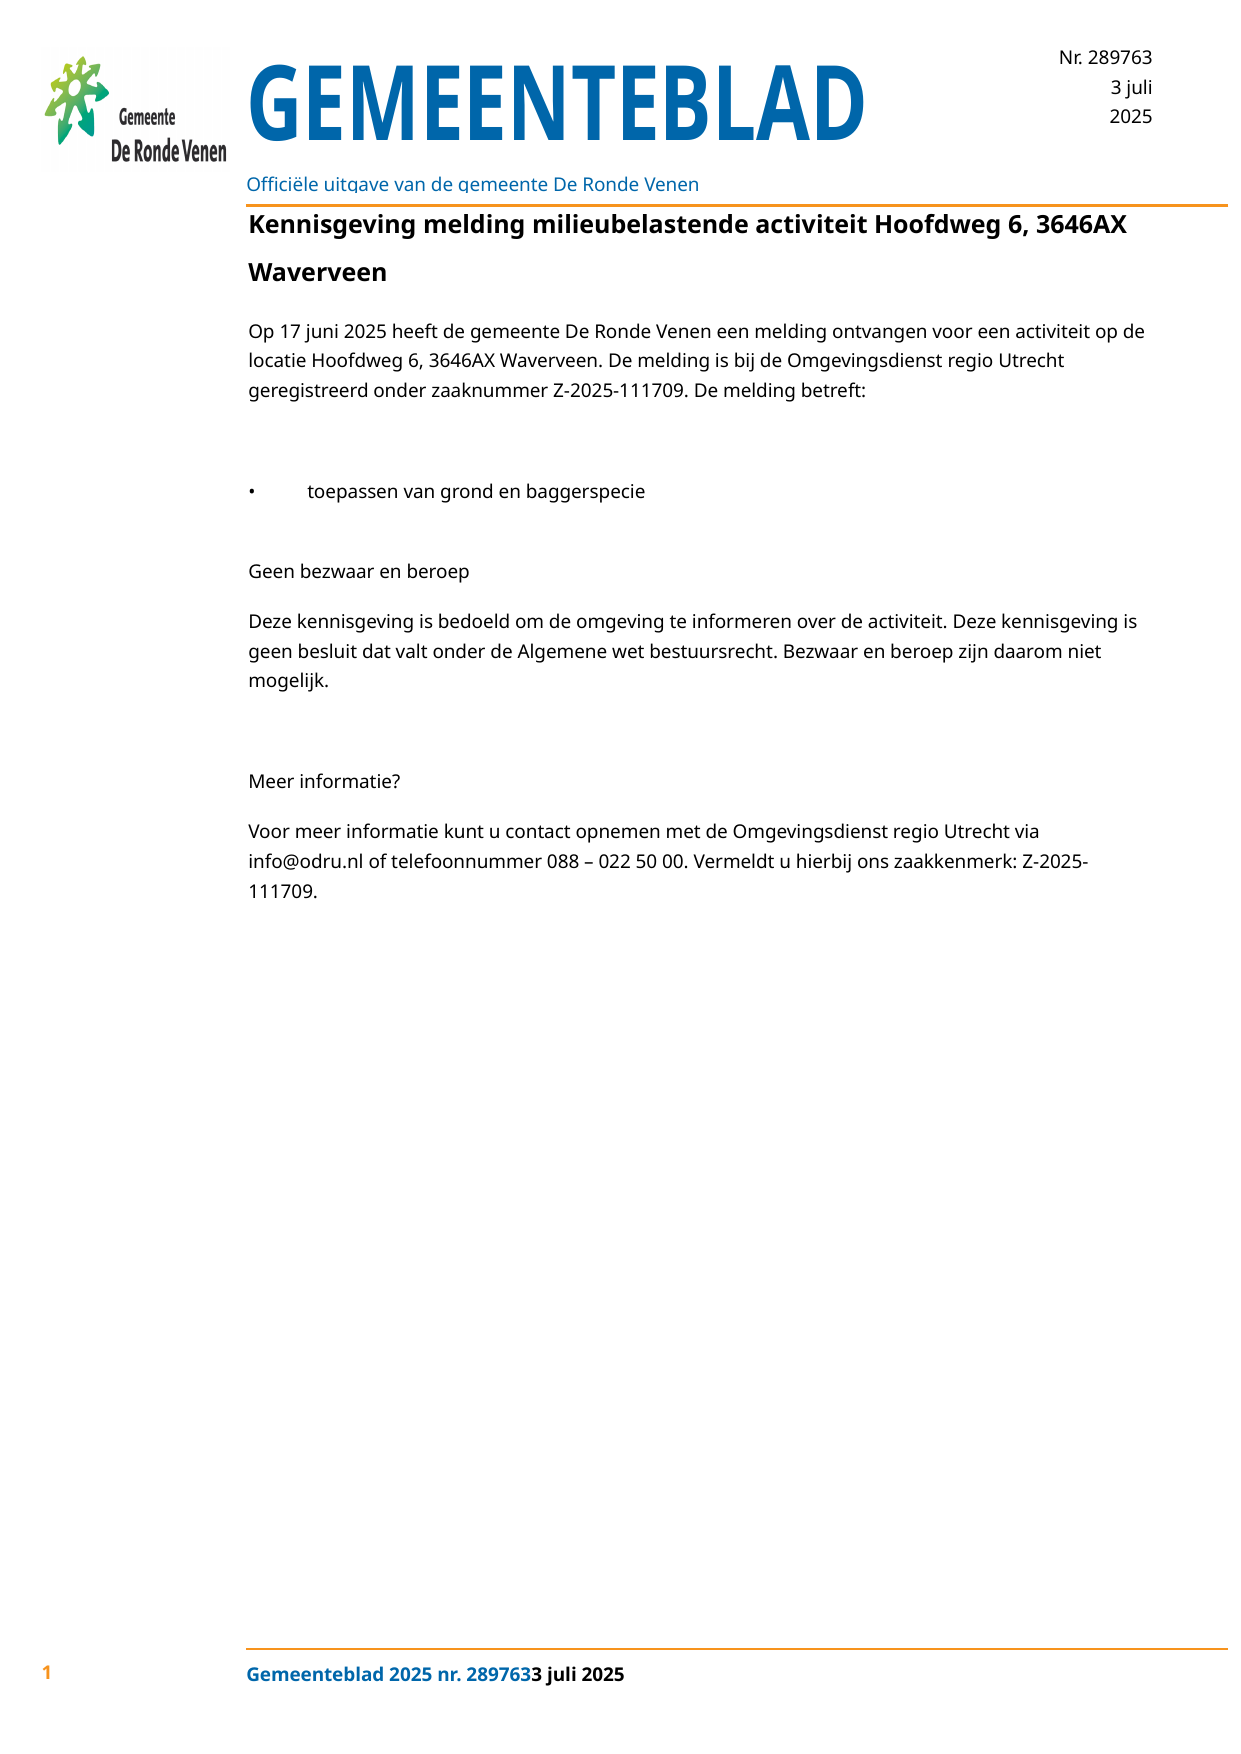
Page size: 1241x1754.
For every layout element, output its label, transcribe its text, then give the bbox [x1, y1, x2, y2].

list toepassen van grond en baggerspecie [248, 478, 1152, 504]
text Geen bezwaar en beroep [248, 558, 1152, 584]
text Voor meer informatie kunt u contact opnemen met de Omgevingsdienst regio Utrecht via info@odru.nl of telefoonnummer 088 – 022 50 00. Vermeldt u hierbij ons zaakkenmerk: Z-2025-111709. [248, 819, 1152, 904]
text Meer informatie? [248, 768, 1152, 794]
text Op 17 juni 2025 heeft de gemeente De Ronde Venen een melding ontvangen voor een activiteit op de locatie Hoofdweg 6, 3646AX Waverveen. De melding is bij de Omgevingsdienst regio Utrecht geregistreerd onder zaaknummer Z-2025-111709. De melding betreft: [248, 318, 1152, 403]
picture [41, 47, 231, 172]
text Kennisgeving melding milieubelastende activiteit Hoofdweg 6, 3646AX Waverveen [248, 207, 1152, 288]
text Deze kennisgeving is bedoeld om de omgeving te informeren over de activiteit. Deze kennisgeving is geen besluit dat valt onder de Algemene wet bestuursrecht. Bezwaar en beroep zijn daarom niet mogelijk. [248, 608, 1152, 693]
